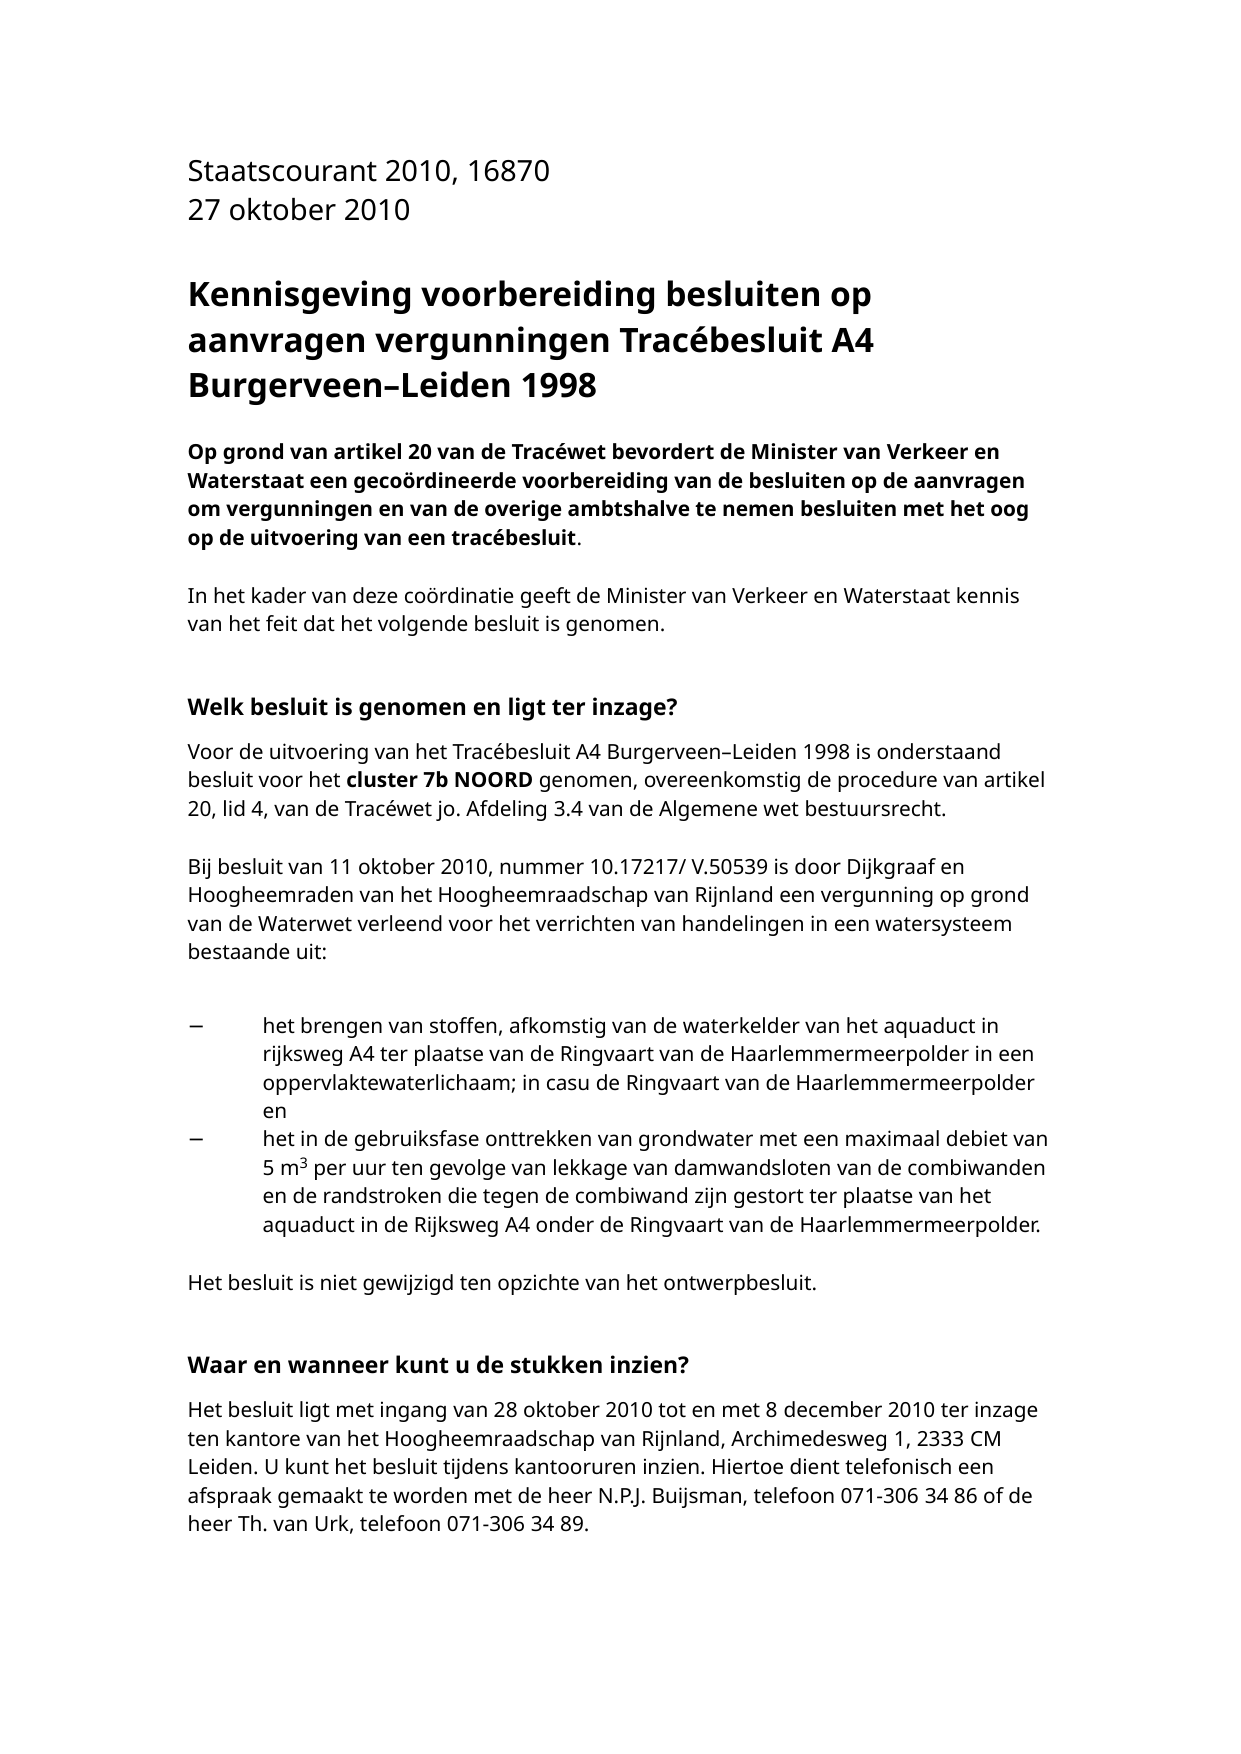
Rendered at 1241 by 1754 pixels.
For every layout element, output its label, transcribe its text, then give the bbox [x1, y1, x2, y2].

subtitle Kennisgeving voorbereiding besluiten op aanvragen vergunningen Tracébesluit A4 Burgerveen–Leiden 1998 [187, 271, 1053, 407]
text Staatscourant 2010, 16870 [187, 150, 1053, 190]
text Op grond van artikel 20 van de Tracéwet bevordert de Minister van Verkeer en Waterstaat een gecoördineerde voorbereiding van de besluiten op de aanvragen om vergunningen en van de overige ambtshalve te nemen besluiten met het oog op de uitvoering van een tracébesluit. [187, 437, 1053, 551]
text Het besluit ligt met ingang van 28 oktober 2010 tot en met 8 december 2010 ter inzage ten kantore van het Hoogheemraadschap van Rijnland, Archimedesweg 1, 2333 CM Leiden. U kunt het besluit tijdens kantooruren inzien. Hiertoe dient telefonisch een afspraak gemaakt te worden met de heer N.P.J. Buijsman, telefoon 071-306 34 86 of de heer Th. van Urk, telefoon 071-306 34 89. [187, 1396, 1053, 1538]
text Voor de uitvoering van het Tracébesluit A4 Burgerveen–Leiden 1998 is onderstaand besluit voor het cluster 7b NOORD genomen, overeenkomstig de procedure van artikel 20, lid 4, van de Tracéwet jo. Afdeling 3.4 van de Algemene wet bestuursrecht. [187, 737, 1053, 822]
text Het besluit is niet gewijzigd ten opzichte van het ontwerpbesluit. [187, 1268, 1053, 1297]
text 27 oktober 2010 [187, 190, 1053, 229]
text Bij besluit van 11 oktober 2010, nummer 10.17217/ V.50539 is door Dijkgraaf en Hoogheemraden van het Hoogheemraadschap van Rijnland een vergunning op grond van de Waterwet verleend voor het verrichten van handelingen in een watersysteem bestaande uit: [187, 852, 1053, 966]
list het brengen van stoffen, afkomstig van de waterkelder van het aquaduct in rijksweg A4 ter plaatse van de Ringvaart van de Haarlemmermeerpolder in een oppervlaktewaterlichaam; in casu de Ringvaart van de Haarlemmermeerpolder en [187, 1011, 1053, 1124]
subtitle Welk besluit is genomen en ligt ter inzage? [187, 691, 1053, 722]
text In het kader van deze coördinatie geeft de Minister van Verkeer en Waterstaat kennis van het feit dat het volgende besluit is genomen. [187, 581, 1053, 638]
subtitle Waar en wanneer kunt u de stukken inzien? [187, 1349, 1053, 1381]
list het in de gebruiksfase onttrekken van grondwater met een maximaal debiet van 5 m3 per uur ten gevolge van lekkage van damwandsloten van de combiwanden en de randstroken die tegen de combiwand zijn gestort ter plaatse van het aquaduct in de Rijksweg A4 onder de Ringvaart van de Haarlemmermeerpolder. [187, 1124, 1053, 1238]
